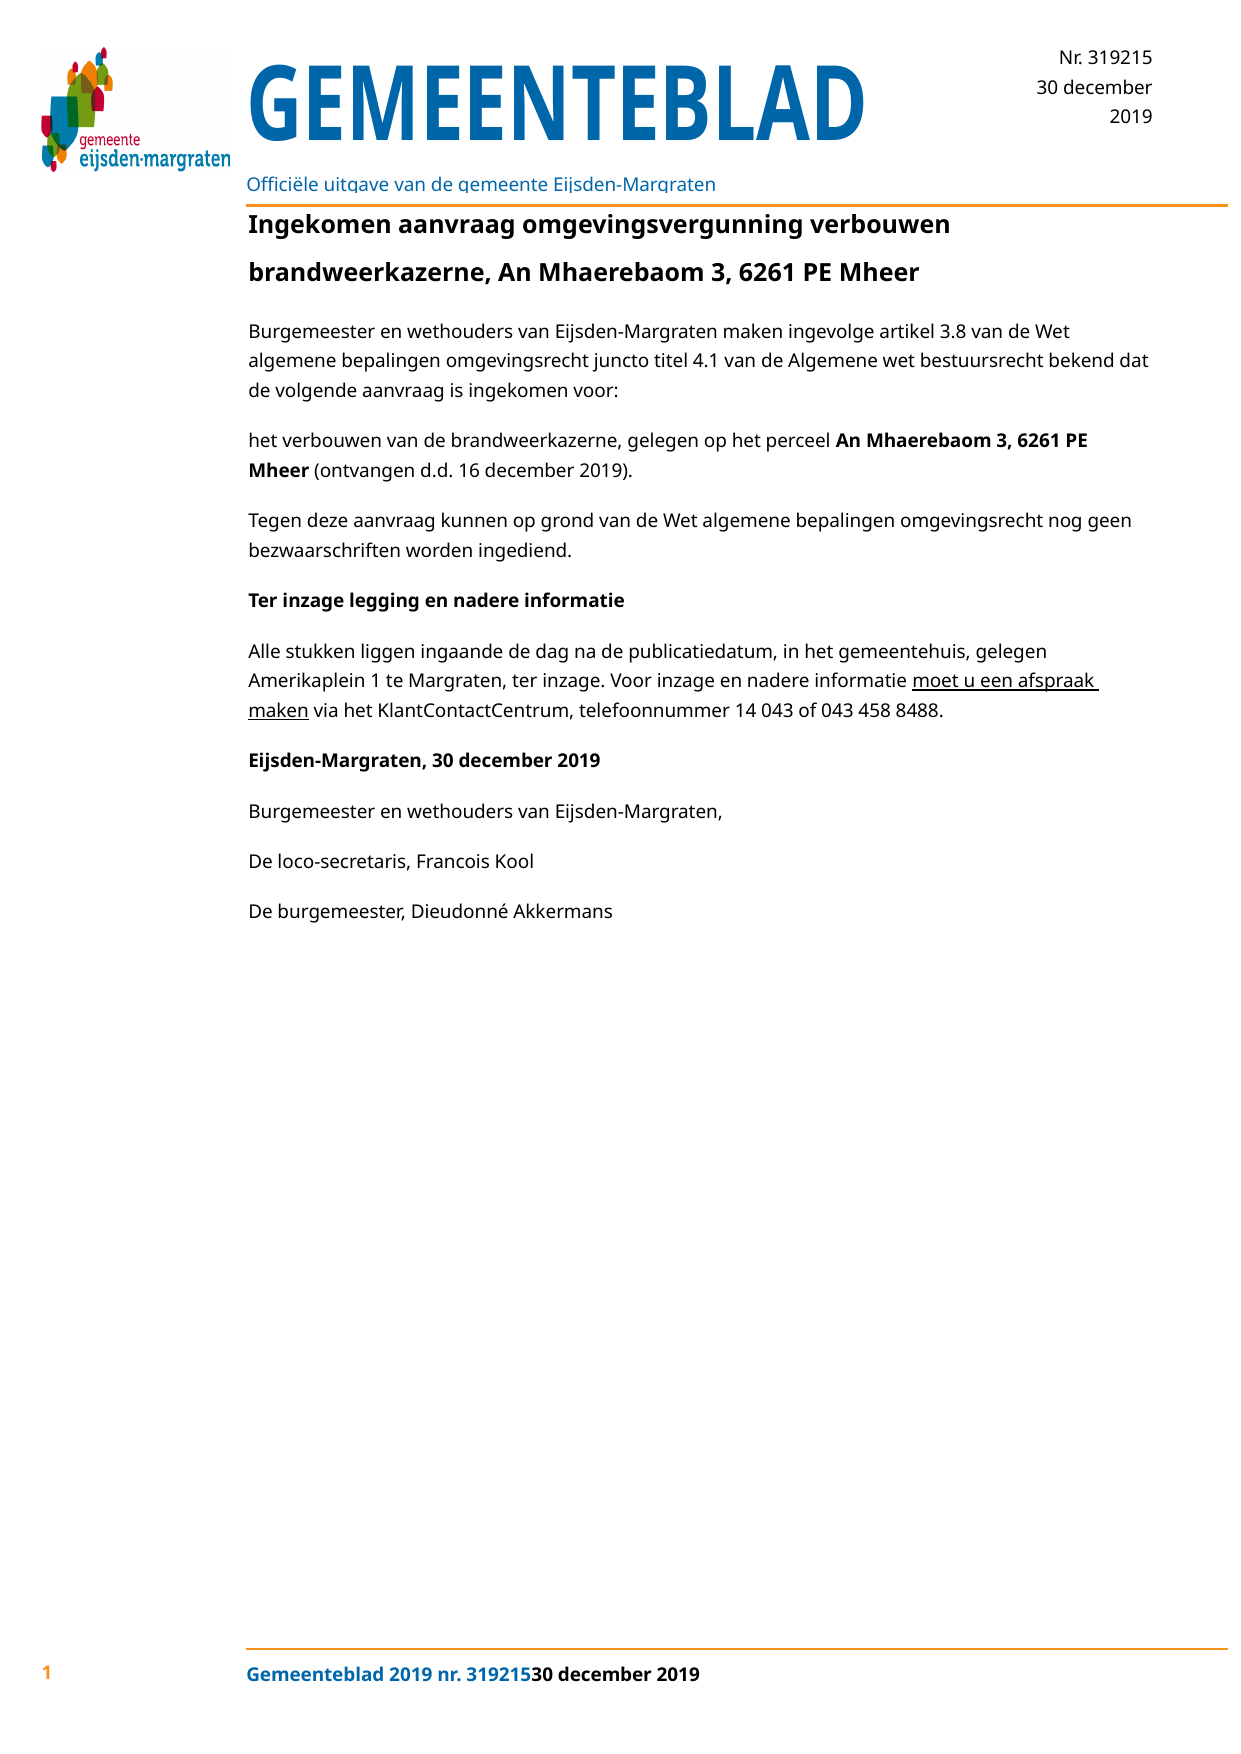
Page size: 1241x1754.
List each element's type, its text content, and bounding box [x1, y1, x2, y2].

text Eijsden-Margraten, 30 december 2019 [248, 747, 1152, 773]
text De loco-secretaris, Francois Kool [248, 848, 1152, 874]
text Burgemeester en wethouders van Eijsden-Margraten, [248, 798, 1152, 824]
text Alle stukken liggen ingaande de dag na de publicatiedatum, in het gemeentehuis, gelegen Amerikaplein 1 te Margraten, ter inzage. Voor inzage en nadere informatie moet u een afspraak maken via het KlantContactCentrum, telefoonnummer 14 043 of 043 458 8488. [248, 638, 1152, 723]
text Ter inzage legging en nadere informatie [248, 587, 1152, 613]
text het verbouwen van de brandweerkazerne, gelegen op het perceel An Mhaerebaom 3, 6261 PE Mheer (ontvangen d.d. 16 december 2019). [248, 427, 1152, 483]
text Ingekomen aanvraag omgevingsvergunning verbouwen brandweerkazerne, An Mhaerebaom 3, 6261 PE Mheer [248, 207, 1152, 288]
text De burgemeester, Dieudonné Akkermans [248, 899, 1152, 924]
text Burgemeester en wethouders van Eijsden-Margraten maken ingevolge artikel 3.8 van de Wet algemene bepalingen omgevingsrecht juncto titel 4.1 van de Algemene wet bestuursrecht bekend dat de volgende aanvraag is ingekomen voor: [248, 318, 1152, 403]
text Tegen deze aanvraag kunnen op grond van de Wet algemene bepalingen omgevingsrecht nog geen bezwaarschriften worden ingediend. [248, 507, 1152, 563]
picture [41, 47, 231, 172]
